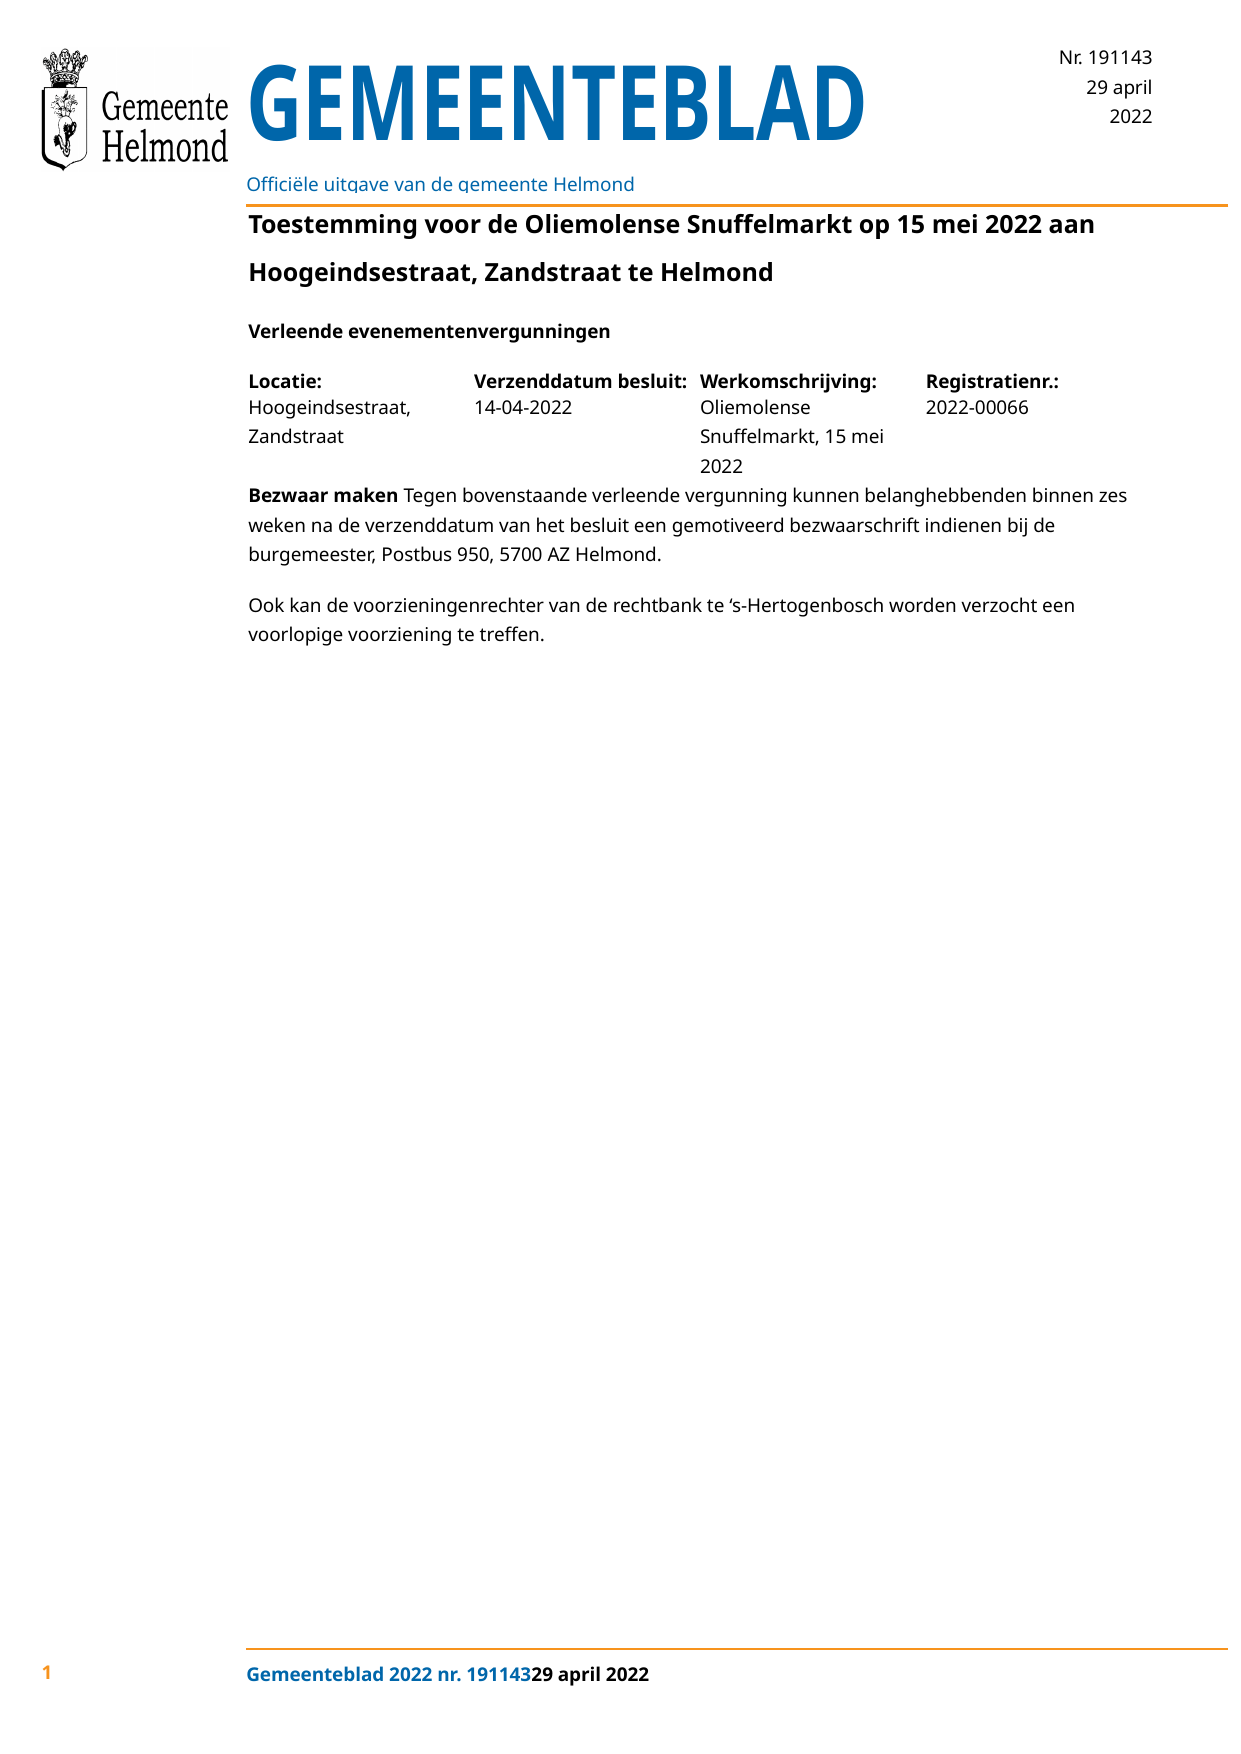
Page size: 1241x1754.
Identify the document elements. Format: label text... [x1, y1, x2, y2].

table_cell 2022-00066 [926, 394, 1152, 479]
text Verleende evenementenvergunningen [248, 318, 1152, 344]
picture [41, 47, 231, 172]
table_cell Oliemolense Snuffelmarkt, 15 mei 2022 [700, 394, 926, 479]
table_cell 14-04-2022 [474, 394, 700, 479]
table_header Registratienr.: [926, 369, 1152, 394]
text Ook kan de voorzieningenrechter van de rechtbank te ‘s-Hertogenbosch worden verzocht een voorlopige voorziening te treffen. [248, 592, 1152, 647]
text Toestemming voor de Oliemolense Snuffelmarkt op 15 mei 2022 aan Hoogeindsestraat, Zandstraat te Helmond [248, 207, 1152, 288]
text Bezwaar maken Tegen bovenstaande verleende vergunning kunnen belanghebbenden binnen zes weken na de verzenddatum van het besluit een gemotiveerd bezwaarschrift indienen bij de burgemeester, Postbus 950, 5700 AZ Helmond. [248, 482, 1152, 567]
table_header Verzenddatum besluit: [474, 369, 700, 394]
table_header Locatie: [248, 369, 474, 394]
table_header Werkomschrijving: [700, 369, 926, 394]
table_cell Hoogeindsestraat, Zandstraat [248, 394, 474, 479]
